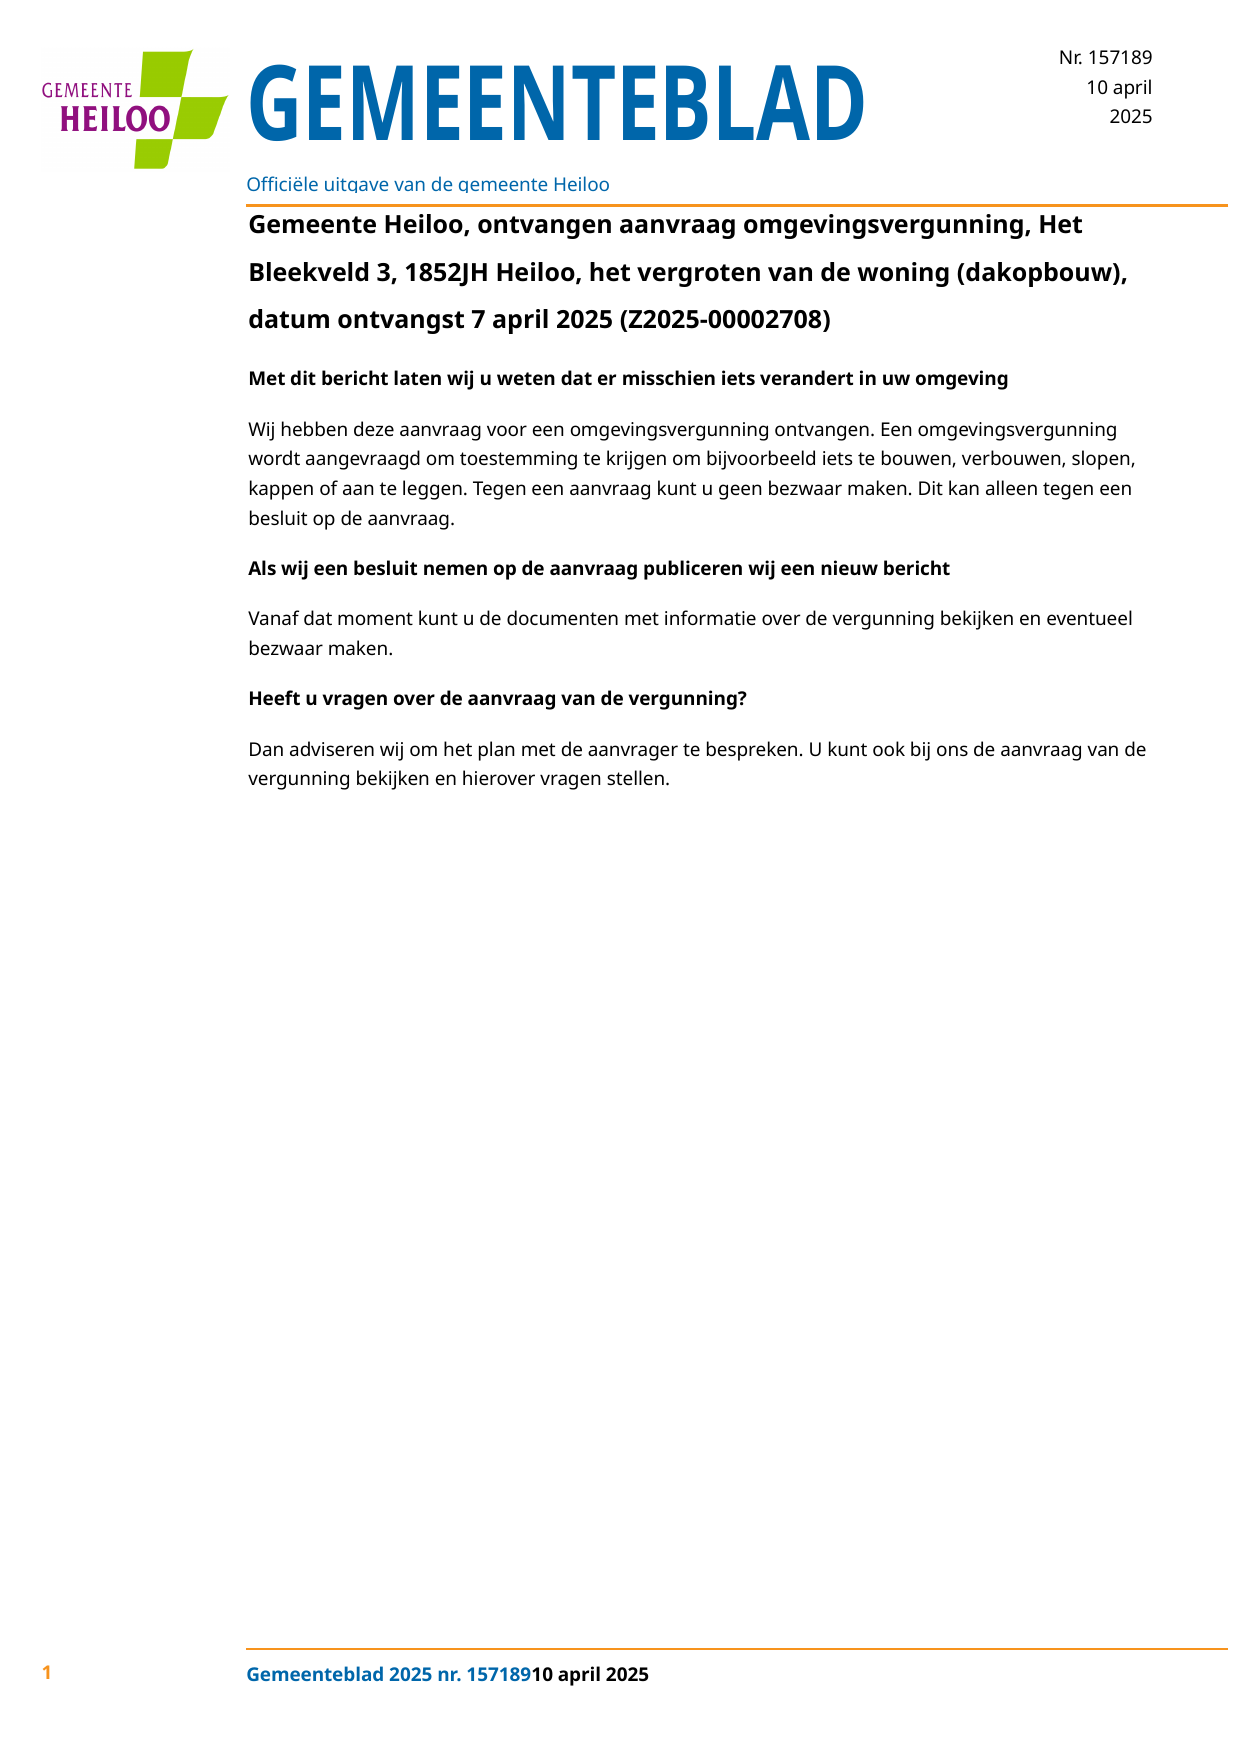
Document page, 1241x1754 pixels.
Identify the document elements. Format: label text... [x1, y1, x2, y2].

text Wij hebben deze aanvraag voor een omgevingsvergunning ontvangen. Een omgevingsvergunning wordt aangevraagd om toestemming te krijgen om bijvoorbeeld iets te bouwen, verbouwen, slopen, kappen of aan te leggen. Tegen een aanvraag kunt u geen bezwaar maken. Dit kan alleen tegen een besluit op de aanvraag. [248, 416, 1152, 530]
text Heeft u vragen over de aanvraag van de vergunning? [248, 686, 1152, 711]
text Gemeente Heiloo, ontvangen aanvraag omgevingsvergunning, Het Bleekveld 3, 1852JH Heiloo, het vergroten van de woning (dakopbouw), datum ontvangst 7 april 2025 (Z2025-00002708) [248, 207, 1152, 336]
text Vanaf dat moment kunt u de documenten met informatie over de vergunning bekijken en eventueel bezwaar maken. [248, 606, 1152, 661]
picture [41, 47, 231, 172]
text Als wij een besluit nemen op de aanvraag publiceren wij een nieuw bericht [248, 555, 1152, 581]
text Met dit bericht laten wij u weten dat er misschien iets verandert in uw omgeving [248, 366, 1152, 391]
text Dan adviseren wij om het plan met de aanvrager te bespreken. U kunt ook bij ons de aanvraag van de vergunning bekijken en hierover vragen stellen. [248, 736, 1152, 791]
